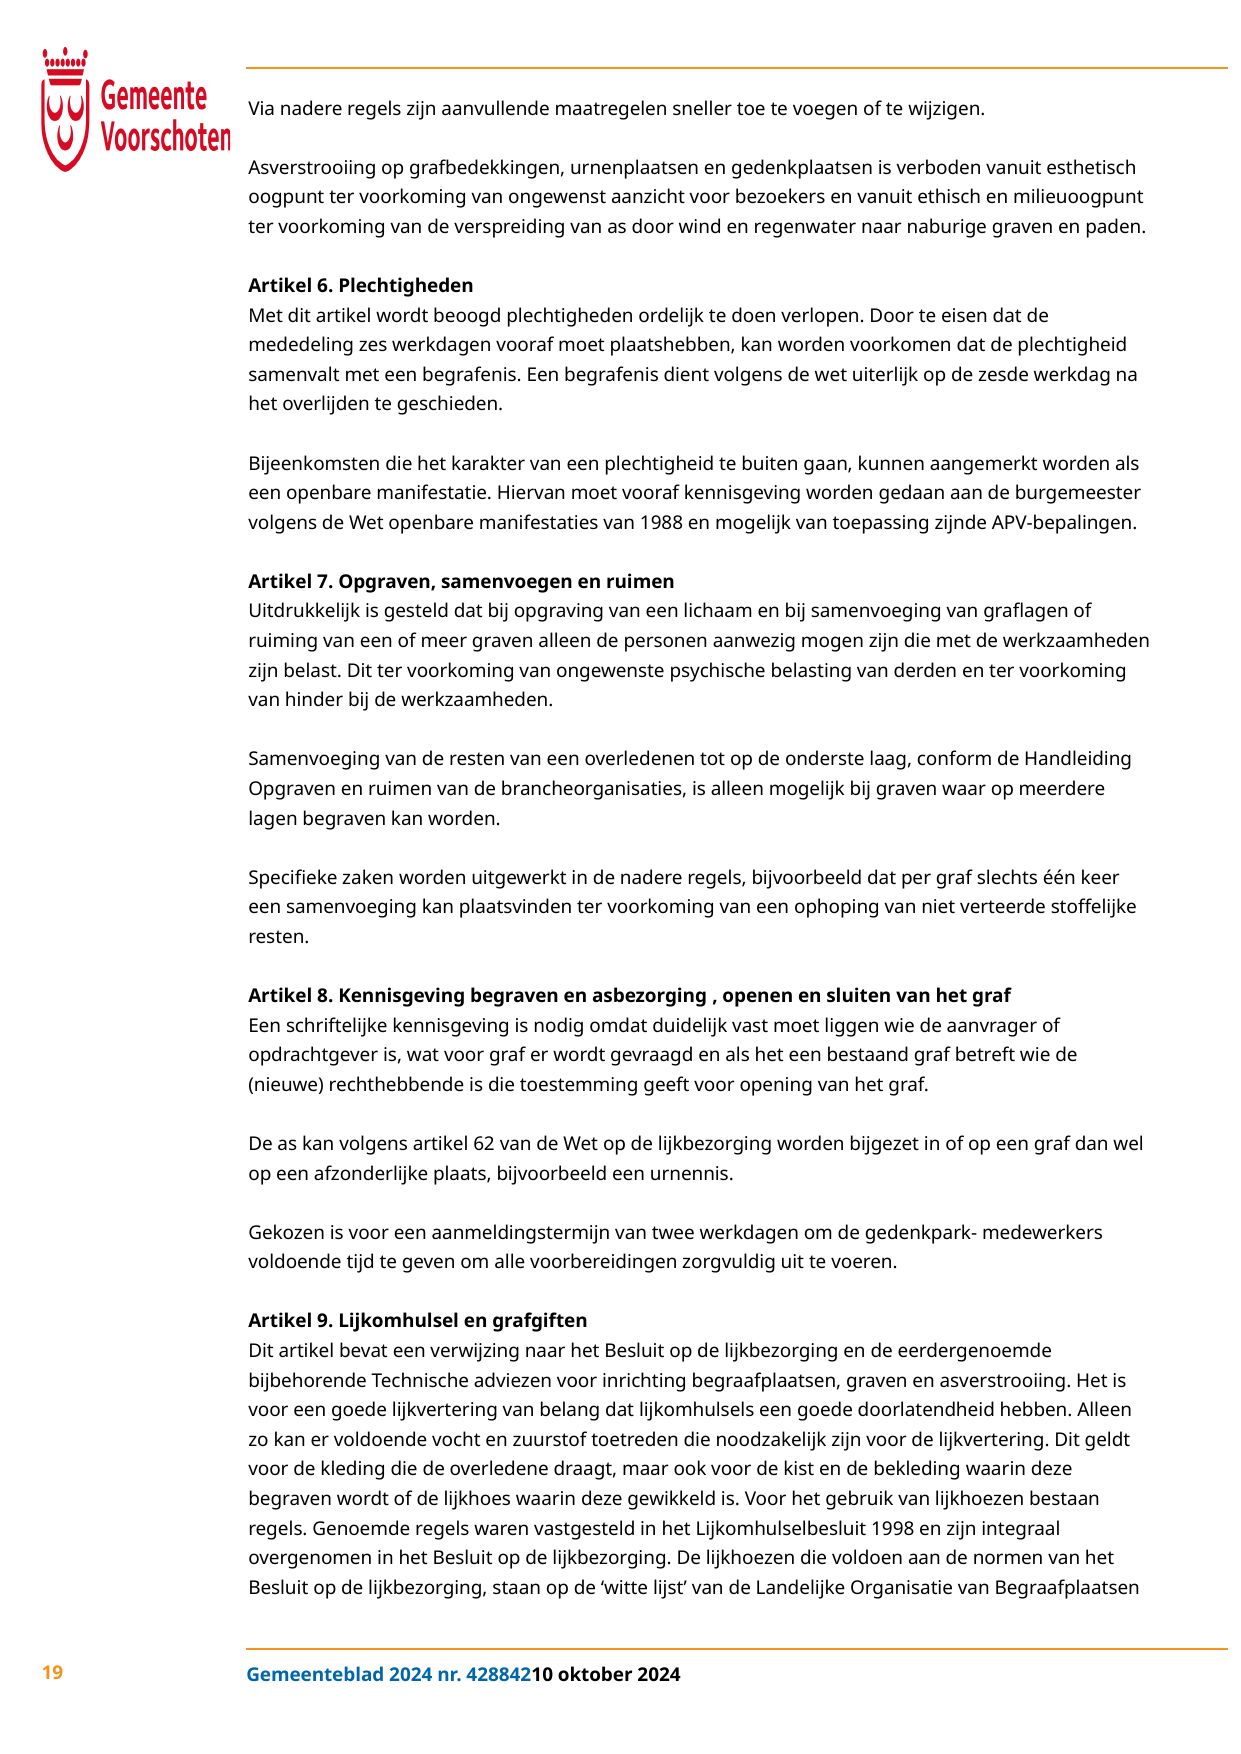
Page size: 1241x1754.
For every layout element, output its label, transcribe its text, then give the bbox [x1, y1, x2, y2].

picture [41, 47, 231, 172]
text Artikel 6. Plechtigheden [248, 272, 1152, 298]
text Artikel 8. Kennisgeving begraven en asbezorging , openen en sluiten van het graf [248, 982, 1152, 1008]
text Specifieke zaken worden uitgewerkt in de nadere regels, bijvoorbeeld dat per graf slechts één keer een samenvoeging kan plaatsvinden ter voorkoming van een ophoping van niet verteerde stoffelijke resten. [248, 864, 1152, 949]
text Een schriftelijke kennisgeving is nodig omdat duidelijk vast moet liggen wie de aanvrager of opdrachtgever is, wat voor graf er wordt gevraagd en als het een bestaand graf betreft wie de (nieuwe) rechthebbende is die toestemming geeft voor opening van het graf. [248, 1012, 1152, 1097]
text Artikel 9. Lijkomhulsel en grafgiften [248, 1308, 1152, 1333]
text Asverstrooiing op grafbedekkingen, urnenplaatsen en gedenkplaatsen is verboden vanuit esthetisch oogpunt ter voorkoming van ongewenst aanzicht voor bezoekers en vanuit ethisch en milieuoogpunt ter voorkoming van de verspreiding van as door wind en regenwater naar naburige graven en paden. [248, 154, 1152, 239]
text De as kan volgens artikel 62 van de Wet op de lijkbezorging worden bijgezet in of op een graf dan wel op een afzonderlijke plaats, bijvoorbeeld een urnennis. [248, 1130, 1152, 1186]
text Samenvoeging van de resten van een overledenen tot op de onderste laag, conform de Handleiding Opgraven en ruimen van de brancheorganisaties, is alleen mogelijk bij graven waar op meerdere lagen begraven kan worden. [248, 746, 1152, 831]
text Met dit artikel wordt beoogd plechtigheden ordelijk te doen verlopen. Door te eisen dat de mededeling zes werkdagen vooraf moet plaatshebben, kan worden voorkomen dat de plechtigheid samenvalt met een begrafenis. Een begrafenis dient volgens de wet uiterlijk op de zesde werkdag na het overlijden te geschieden. [248, 302, 1152, 416]
text Uitdrukkelijk is gesteld dat bij opgraving van een lichaam en bij samenvoeging van graflagen of ruiming van een of meer graven alleen de personen aanwezig mogen zijn die met de werkzaamheden zijn belast. Dit ter voorkoming van ongewenste psychische belasting van derden en ter voorkoming van hinder bij de werkzaamheden. [248, 598, 1152, 712]
text Gekozen is voor een aanmeldingstermijn van twee werkdagen om de gedenkpark- medewerkers voldoende tijd te geven om alle voorbereidingen zorgvuldig uit te voeren. [248, 1219, 1152, 1274]
text Via nadere regels zijn aanvullende maatregelen sneller toe te voegen of te wijzigen. [248, 95, 1152, 121]
text Bijeenkomsten die het karakter van een plechtigheid te buiten gaan, kunnen aangemerkt worden als een openbare manifestatie. Hiervan moet vooraf kennisgeving worden gedaan aan de burgemeester volgens de Wet openbare manifestaties van 1988 en mogelijk van toepassing zijnde APV-bepalingen. [248, 450, 1152, 535]
text Artikel 7. Opgraven, samenvoegen en ruimen [248, 568, 1152, 594]
text Dit artikel bevat een verwijzing naar het Besluit op de lijkbezorging en de eerdergenoemde bijbehorende Technische adviezen voor inrichting begraafplaatsen, graven en asverstrooiing. Het is voor een goede lijkvertering van belang dat lijkomhulsels een goede doorlatendheid hebben. Alleen zo kan er voldoende vocht en zuurstof toetreden die noodzakelijk zijn voor de lijkvertering. Dit geldt voor de kleding die de overledene draagt, maar ook voor de kist en de bekleding waarin deze begraven wordt of de lijkhoes waarin deze gewikkeld is. Voor het gebruik van lijkhoezen bestaan regels. Genoemde regels waren vastgesteld in het Lijkomhulselbesluit 1998 en zijn integraal overgenomen in het Besluit op de lijkbezorging. De lijkhoezen die voldoen aan de normen van het Besluit op de lijkbezorging, staan op de ‘witte lijst’ van de Landelijke Organisatie van Begraafplaatsen [248, 1337, 1152, 1600]
